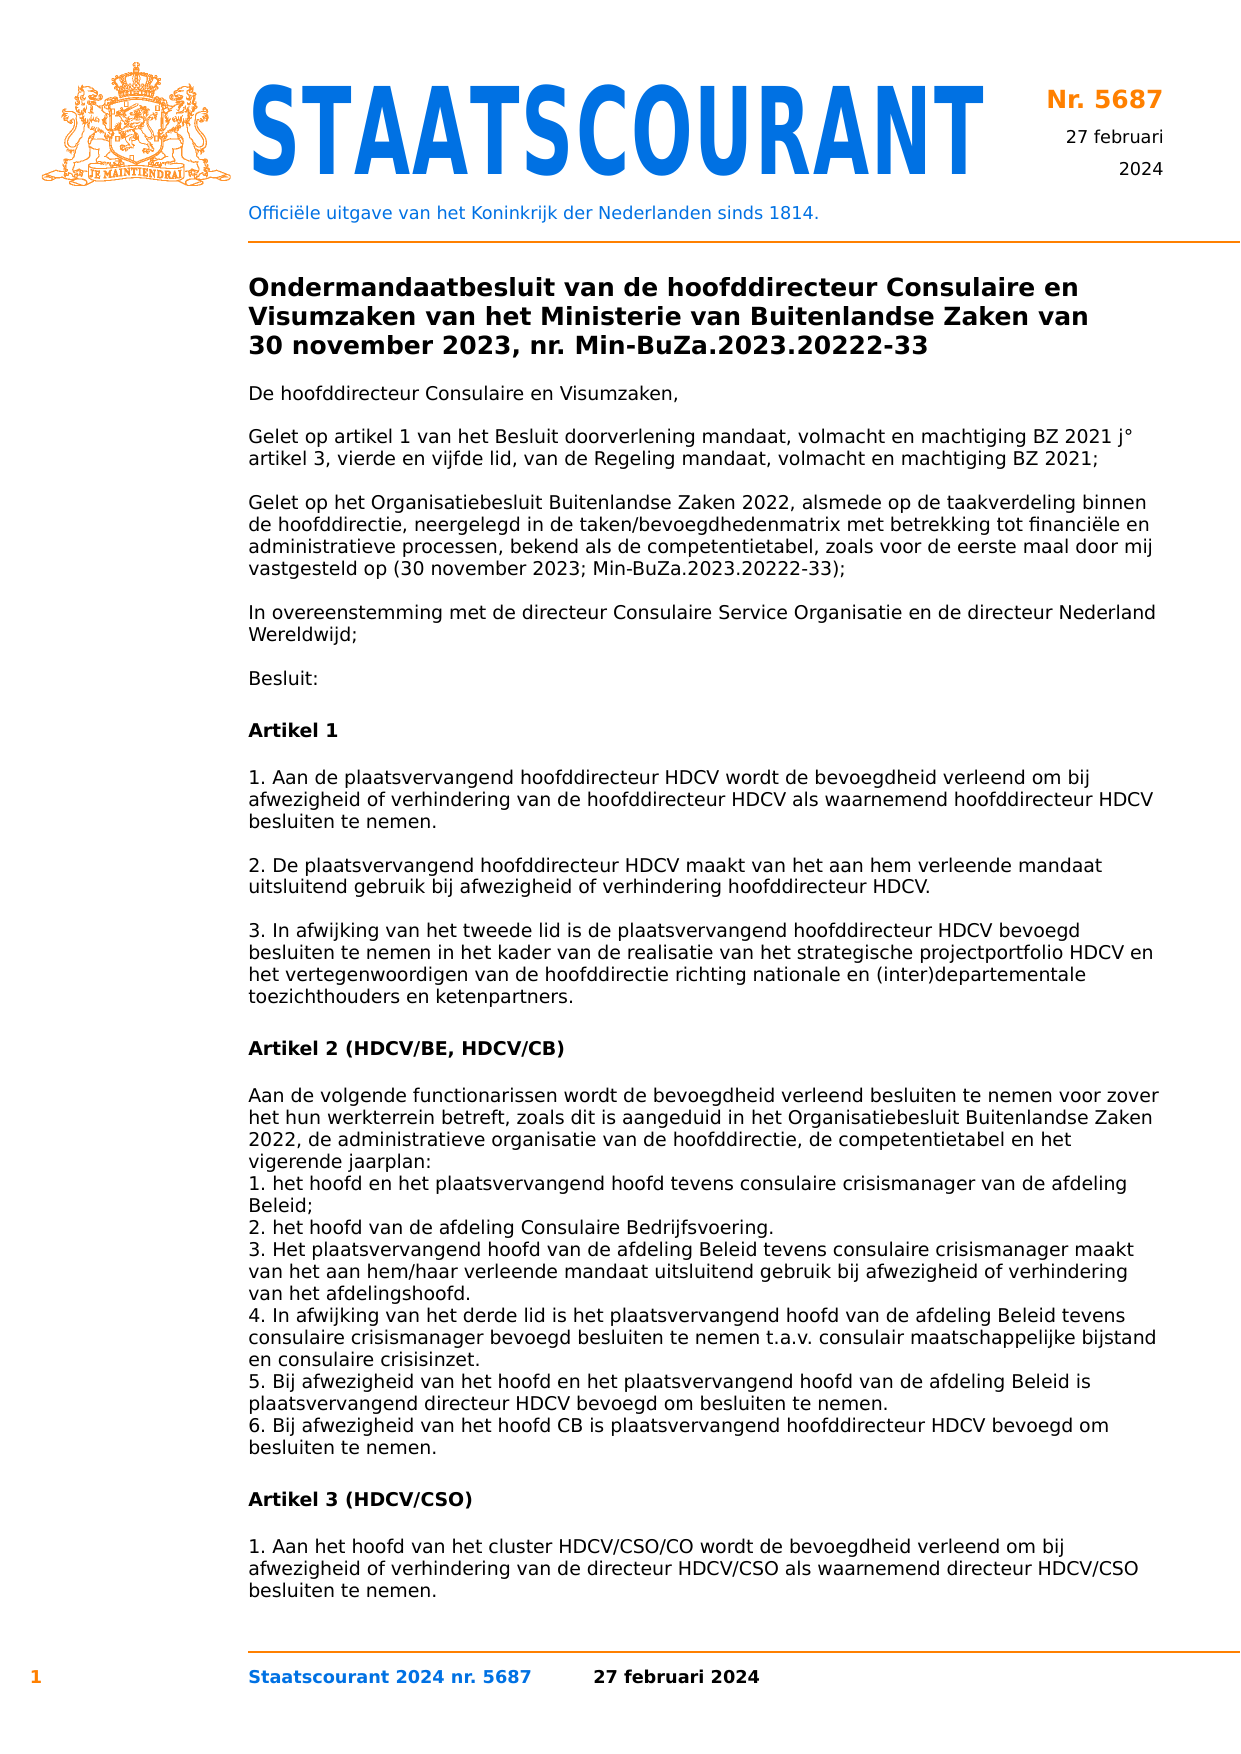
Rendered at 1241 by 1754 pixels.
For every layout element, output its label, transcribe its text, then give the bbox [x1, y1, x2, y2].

subtitle Artikel 2 (HDCV/BE, HDCV/CB) [248, 1038, 1163, 1060]
text Aan de volgende functionarissen wordt de bevoegdheid verleend besluiten te nemen voor zover het hun werkterrein betreft, zoals dit is aangeduid in het Organisatiebesluit Buitenlandse Zaken 2022, de administratieve organisatie van de hoofddirectie, de competentietabel en het vigerende jaarplan: [248, 1085, 1163, 1173]
text De hoofddirecteur Consulaire en Visumzaken, [248, 382, 1163, 404]
subtitle Artikel 3 (HDCV/CSO) [248, 1489, 1163, 1511]
text In overeenstemming met de directeur Consulaire Service Organisatie en de directeur Nederland Wereldwijd; [248, 602, 1163, 646]
text Gelet op het Organisatiebesluit Buitenlandse Zaken 2022, alsmede op de taakverdeling binnen de hoofddirectie, neergelegd in de taken/bevoegdhedenmatrix met betrekking tot financiële en administratieve processen, bekend als de competentietabel, zoals voor de eerste maal door mij vastgesteld op (30 november 2023; Min-BuZa.2023.20222-33); [248, 492, 1163, 580]
text 2. het hoofd van de afdeling Consulaire Bedrijfsvoering. [248, 1217, 1163, 1239]
text Besluit: [248, 668, 1163, 690]
table_cell 2024 [998, 153, 1240, 203]
table_header [25, 62, 248, 241]
text 4. In afwijking van het derde lid is het plaatsvervangend hoofd van de afdeling Beleid tevens consulaire crisismanager bevoegd besluiten te nemen t.a.v. consulair maatschappelijke bijstand en consulaire crisisinzet. [248, 1305, 1163, 1371]
text Gelet op artikel 1 van het Besluit doorverlening mandaat, volmacht en machtiging BZ 2021 j° artikel 3, vierde en vijfde lid, van de Regeling mandaat, volmacht en machtiging BZ 2021; [248, 426, 1163, 470]
text 3. Het plaatsvervangend hoofd van de afdeling Beleid tevens consulaire crisismanager maakt van het aan hem/haar verleende mandaat uitsluitend gebruik bij afwezigheid of verhindering van het afdelingshoofd. [248, 1239, 1163, 1305]
text 1. Aan de plaatsvervangend hoofddirecteur HDCV wordt de bevoegdheid verleend om bij afwezigheid of verhindering van de hoofddirecteur HDCV als waarnemend hoofddirecteur HDCV besluiten te nemen. [248, 767, 1163, 833]
table_header Nr. 5687 [998, 62, 1240, 121]
text 5. Bij afwezigheid van het hoofd en het plaatsvervangend hoofd van de afdeling Beleid is plaatsvervangend directeur HDCV bevoegd om besluiten te nemen. [248, 1371, 1163, 1415]
table_header STAATSCOURANT [248, 62, 998, 203]
subtitle Artikel 1 [248, 720, 1163, 742]
text 1. Aan het hoofd van het cluster HDCV/CSO/CO wordt de bevoegdheid verleend om bij afwezigheid of verhindering van de directeur HDCV/CSO als waarnemend directeur HDCV/CSO besluiten te nemen. [248, 1536, 1163, 1602]
text 6. Bij afwezigheid van het hoofd CB is plaatsvervangend hoofddirecteur HDCV bevoegd om besluiten te nemen. [248, 1415, 1163, 1459]
text 3. In afwijking van het tweede lid is de plaatsvervangend hoofddirecteur HDCV bevoegd besluiten te nemen in het kader van de realisatie van het strategische projectportfolio HDCV en het vertegenwoordigen van de hoofddirectie richting nationale en (inter)departementale toezichthouders en ketenpartners. [248, 920, 1163, 1008]
picture [41, 62, 231, 186]
table_cell Officiële uitgave van het Koninkrijk der Nederlanden sinds 1814. [248, 203, 1240, 241]
text 1. het hoofd en het plaatsvervangend hoofd tevens consulaire crisismanager van de afdeling Beleid; [248, 1173, 1163, 1217]
table_cell 27 februari [998, 121, 1240, 153]
subtitle Ondermandaatbesluit van de hoofddirecteur Consulaire en Visumzaken van het Ministerie van Buitenlandse Zaken van 30 november 2023, nr. Min-BuZa.2023.20222-33 [248, 273, 1163, 361]
text 2. De plaatsvervangend hoofddirecteur HDCV maakt van het aan hem verleende mandaat uitsluitend gebruik bij afwezigheid of verhindering hoofddirecteur HDCV. [248, 854, 1163, 898]
